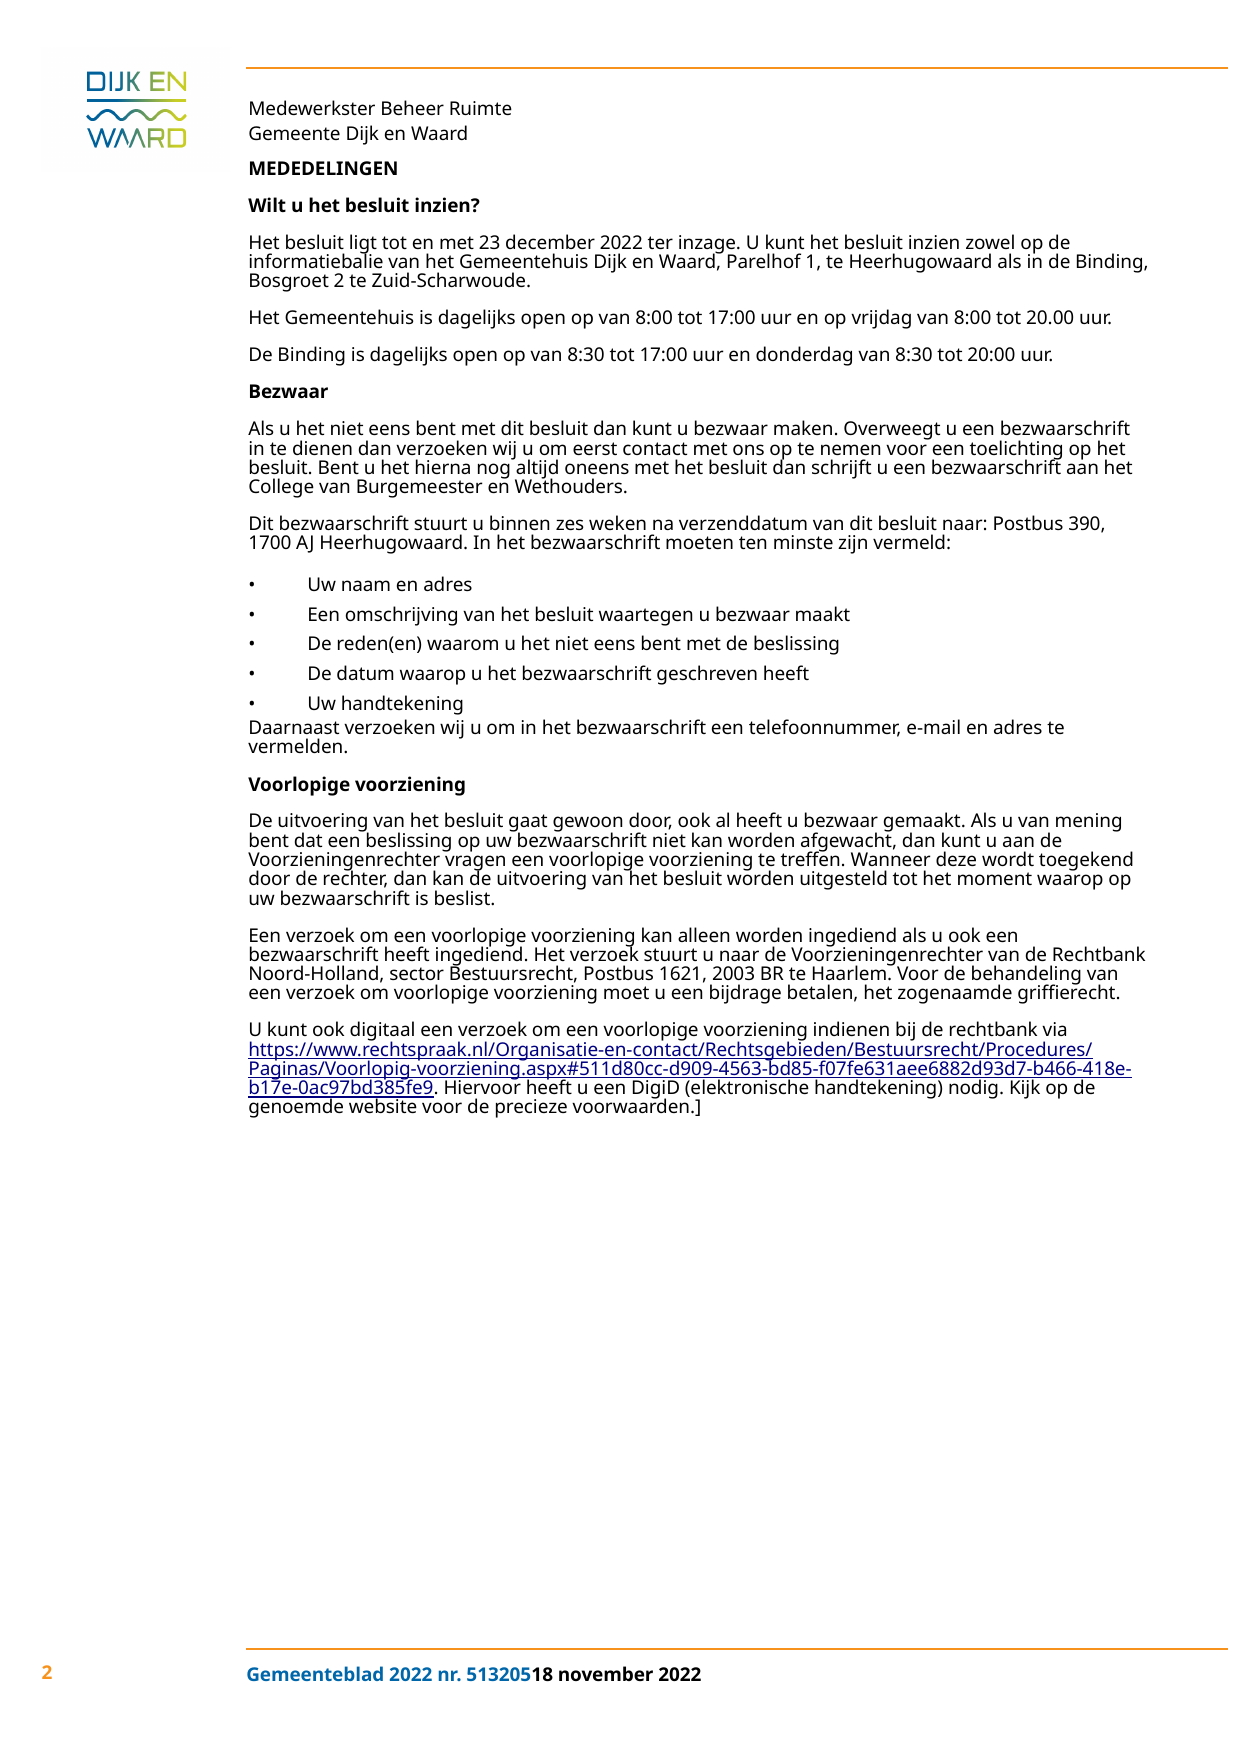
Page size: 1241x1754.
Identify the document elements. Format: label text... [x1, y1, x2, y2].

list Uw handtekening [248, 690, 1152, 715]
text Het Gemeentehuis is dagelijks open op van 8:00 tot 17:00 uur en op vrijdag van 8:00 tot 20.00 uur. [248, 309, 1152, 329]
text MEDEDELINGEN [248, 160, 1152, 179]
list De datum waarop u het bezwaarschrift geschreven heeft [248, 660, 1152, 686]
text Daarnaast verzoeken wij u om in het bezwaarschrift een telefoonnummer, e-mail en adres te vermelden. [248, 719, 1152, 758]
text De uitvoering van het besluit gaat gewoon door, ook al heeft u bezwaar gemaakt. Als u van mening bent dat een beslissing op uw bezwaarschrift niet kan worden afgewacht, dan kunt u aan de Voorzieningenrechter vragen een voorlopige voorziening te treffen. Wanneer deze wordt toegekend door de rechter, dan kan de uitvoering van het besluit worden uitgesteld tot het moment waarop op uw bezwaarschrift is beslist. [248, 812, 1152, 909]
list De reden(en) waarom u het niet eens bent met de beslissing [248, 631, 1152, 656]
text Een verzoek om een voorlopige voorziening kan alleen worden ingediend als u ook een bezwaarschrift heeft ingediend. Het verzoek stuurt u naar de Voorzieningenrechter van de Rechtbank Noord-Holland, sector Bestuursrecht, Postbus 1621, 2003 BR te Haarlem. Voor de behandeling van een verzoek om voorlopige voorziening moet u een bijdrage betalen, het zogenaamde griffierecht. [248, 927, 1152, 1004]
picture [41, 47, 231, 172]
text Dit bezwaarschrift stuurt u binnen zes weken na verzenddatum van dit besluit naar: Postbus 390, 1700 AJ Heerhugowaard. In het bezwaarschrift moeten ten minste zijn vermeld: [248, 515, 1152, 554]
text Wilt u het besluit inzien? [248, 197, 1152, 216]
text Voorlopige voorziening [248, 776, 1152, 795]
text Gemeente Dijk en Waard [248, 121, 1152, 146]
list Uw naam en adres [248, 571, 1152, 597]
list Een omschrijving van het besluit waartegen u bezwaar maakt [248, 601, 1152, 627]
text Het besluit ligt tot en met 23 december 2022 ter inzage. U kunt het besluit inzien zowel op de informatiebalie van het Gemeentehuis Dijk en Waard, Parelhof 1, te Heerhugowaard als in de Binding, Bosgroet 2 te Zuid-Scharwoude. [248, 234, 1152, 292]
text Als u het niet eens bent met dit besluit dan kunt u bezwaar maken. Overweegt u een bezwaarschrift in te dienen dan verzoeken wij u om eerst contact met ons op te nemen voor een toelichting op het besluit. Bent u het hierna nog altijd oneens met het besluit dan schrijft u een bezwaarschrift aan het College van Burgemeester en Wethouders. [248, 420, 1152, 497]
text Bezwaar [248, 383, 1152, 403]
text De Binding is dagelijks open op van 8:30 tot 17:00 uur en donderdag van 8:30 tot 20:00 uur. [248, 346, 1152, 366]
text U kunt ook digitaal een verzoek om een voorlopige voorziening indienen bij de rechtbank via https://www.rechtspraak.nl/Organisatie-en-contact/Rechtsgebieden/Bestuursrecht/Procedures/Paginas/Voorlopig-voorziening.aspx#511d80cc-d909-4563-bd85-f07fe631aee6882d93d7-b466-418e-b17e-0ac97bd385fe9. Hiervoor heeft u een DigiD (elektronische handtekening) nodig. Kijk op de genoemde website voor de precieze voorwaarden.] [248, 1021, 1152, 1118]
text Medewerkster Beheer Ruimte [248, 95, 1152, 121]
